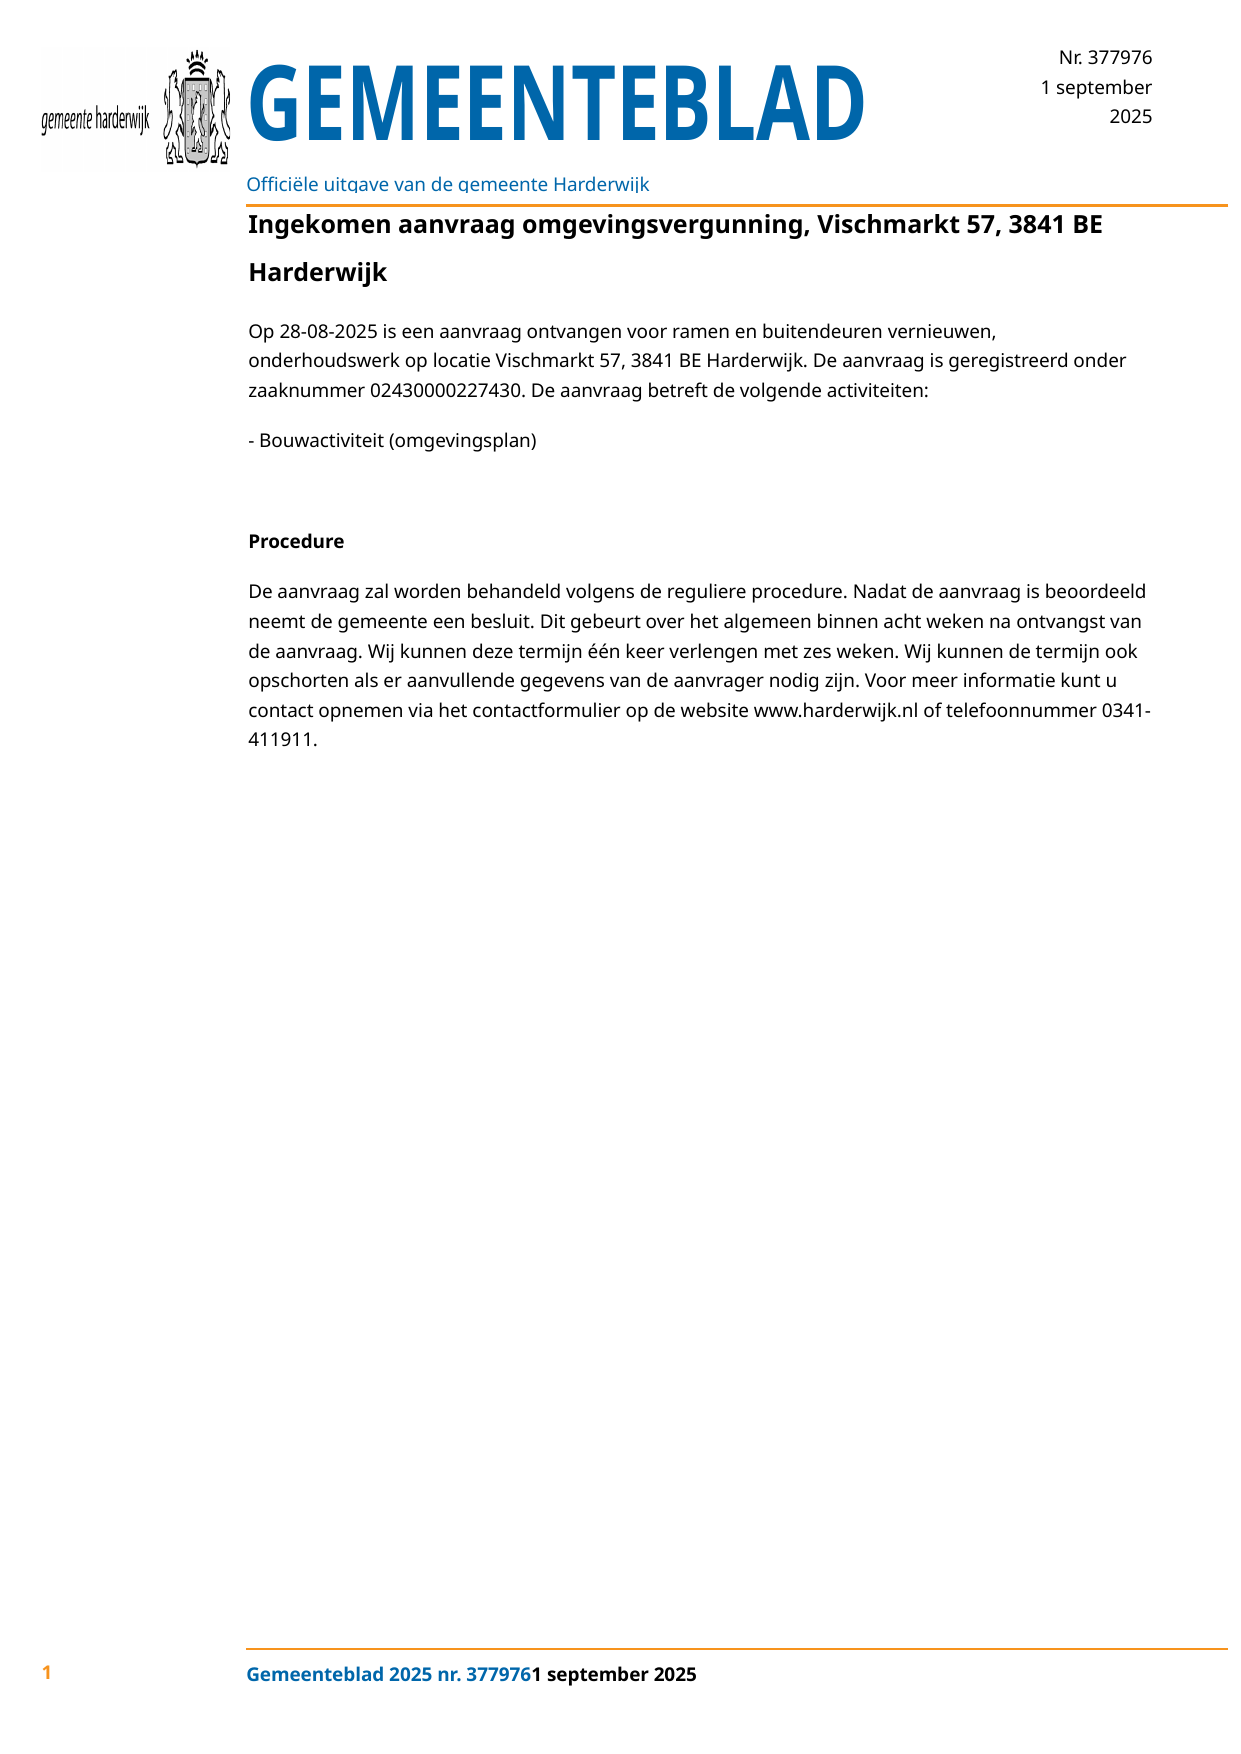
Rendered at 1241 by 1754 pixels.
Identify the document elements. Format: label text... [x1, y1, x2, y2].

picture [41, 47, 231, 172]
text De aanvraag zal worden behandeld volgens de reguliere procedure. Nadat de aanvraag is beoordeeld neemt de gemeente een besluit. Dit gebeurt over het algemeen binnen acht weken na ontvangst van de aanvraag. Wij kunnen deze termijn één keer verlengen met zes weken. Wij kunnen de termijn ook opschorten als er aanvullende gegevens van de aanvrager nodig zijn. Voor meer informatie kunt u contact opnemen via het contactformulier op de website www.harderwijk.nl of telefoonnummer 0341-411911. [248, 579, 1152, 752]
text - Bouwactiviteit (omgevingsplan) [248, 427, 1152, 453]
text Procedure [248, 528, 1152, 554]
text Op 28-08-2025 is een aanvraag ontvangen voor ramen en buitendeuren vernieuwen, onderhoudswerk op locatie Vischmarkt 57, 3841 BE Harderwijk. De aanvraag is geregistreerd onder zaaknummer 02430000227430. De aanvraag betreft de volgende activiteiten: [248, 318, 1152, 403]
text Ingekomen aanvraag omgevingsvergunning, Vischmarkt 57, 3841 BE Harderwijk [248, 207, 1152, 288]
